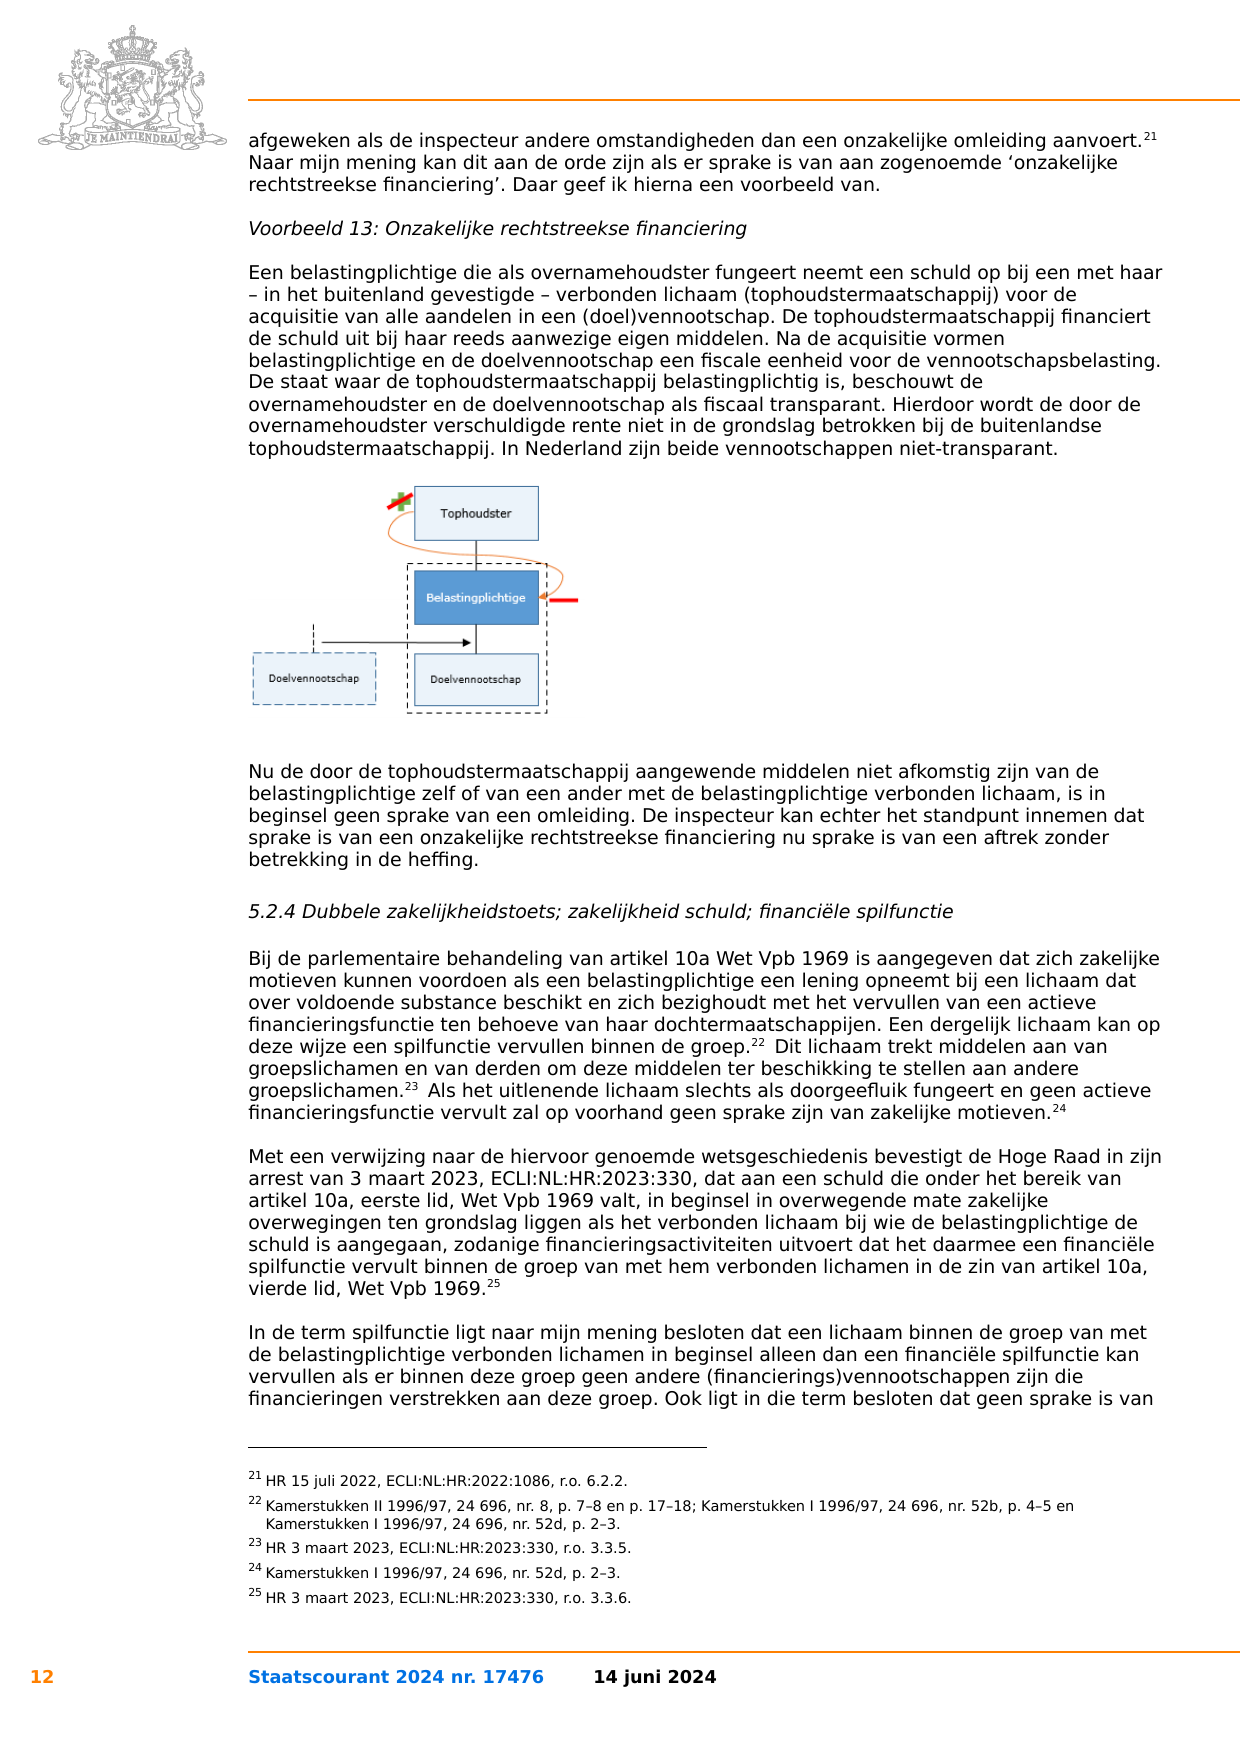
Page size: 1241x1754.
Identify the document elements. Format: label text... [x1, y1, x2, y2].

text HR 15 juli 2022, ECLI:NL:HR:2022:1086, r.o. 6.2.2. [248, 1469, 1163, 1491]
text Kamerstukken I 1996/97, 24 696, nr. 52d, p. 2–3. [248, 1561, 1163, 1583]
text afgeweken als de inspecteur andere omstandigheden dan een onzakelijke omleiding aanvoert. Naar mijn mening kan dit aan de orde zijn als er sprake is van aan zogenoemde ‘onzakelijke rechtstreekse financiering’. Daar geef ik hierna een voorbeeld van. [248, 130, 1163, 196]
subtitle 5.2.4 Dubbele zakelijkheidstoets; zakelijkheid schuld; financiële spilfunctie [248, 901, 1163, 923]
text Bij de parlementaire behandeling van artikel 10a Wet Vpb 1969 is aangegeven dat zich zakelijke motieven kunnen voordoen als een belastingplichtige een lening opneemt bij een lichaam dat over voldoende substance beschikt en zich bezighoudt met het vervullen van een actieve financieringsfunctie ten behoeve van haar dochtermaatschappijen. Een dergelijk lichaam kan op deze wijze een spilfunctie vervullen binnen de groep. Dit lichaam trekt middelen aan van groepslichamen en van derden om deze middelen ter beschikking te stellen aan andere groepslichamen. Als het uitlenende lichaam slechts als doorgeefluik fungeert en geen actieve financieringsfunctie vervult zal op voorhand geen sprake zijn van zakelijke motieven. [248, 948, 1163, 1124]
text In de term spilfunctie ligt naar mijn mening besloten dat een lichaam binnen de groep van met de belastingplichtige verbonden lichamen in beginsel alleen dan een financiële spilfunctie kan vervullen als er binnen deze groep geen andere (financierings)vennootschappen zijn die financieringen verstrekken aan deze groep. Ook ligt in die term besloten dat geen sprake is van [248, 1322, 1163, 1409]
subtitle Voorbeeld 13: Onzakelijke rechtstreekse financiering [248, 218, 1163, 240]
text HR 3 maart 2023, ECLI:NL:HR:2023:330, r.o. 3.3.6. [248, 1586, 1163, 1608]
text HR 3 maart 2023, ECLI:NL:HR:2023:330, r.o. 3.3.5. [248, 1536, 1163, 1558]
text Een belastingplichtige die als overnamehoudster fungeert neemt een schuld op bij een met haar – in het buitenland gevestigde – verbonden lichaam (tophoudstermaatschappij) voor de acquisitie van alle aandelen in een (doel)vennootschap. De tophoudstermaatschappij financiert de schuld uit bij haar reeds aanwezige eigen middelen. Na de acquisitie vormen belastingplichtige en de doelvennootschap een fiscale eenheid voor de vennootschapsbelasting. De staat waar de tophoudstermaatschappij belastingplichtig is, beschouwt de overnamehoudster en de doelvennootschap als fiscaal transparant. Hierdoor wordt de door de overnamehoudster verschuldigde rente niet in de grondslag betrokken bij de buitenlandse tophoudstermaatschappij. In Nederland zijn beide vennootschappen niet-transparant. [248, 262, 1163, 459]
text Kamerstukken II 1996/97, 24 696, nr. 8, p. 7–8 en p. 17–18; Kamerstukken I 1996/97, 24 696, nr. 52b, p. 4–5 en Kamerstukken I 1996/97, 24 696, nr. 52d, p. 2–3. [248, 1494, 1163, 1533]
text Nu de door de tophoudstermaatschappij aangewende middelen niet afkomstig zijn van de belastingplichtige zelf of van een ander met de belastingplichtige verbonden lichaam, is in beginsel geen sprake van een omleiding. De inspecteur kan echter het standpunt innemen dat sprake is van een onzakelijke rechtstreekse financiering nu sprake is van een aftrek zonder betrekking in de heffing. [248, 761, 1163, 871]
picture [38, 25, 227, 150]
picture [248, 481, 585, 718]
text Met een verwijzing naar de hiervoor genoemde wetsgeschiedenis bevestigt de Hoge Raad in zijn arrest van 3 maart 2023, ECLI:NL:HR:2023:330, dat aan een schuld die onder het bereik van artikel 10a, eerste lid, Wet Vpb 1969 valt, in beginsel in overwegende mate zakelijke overwegingen ten grondslag liggen als het verbonden lichaam bij wie de belastingplichtige de schuld is aangegaan, zodanige financieringsactiviteiten uitvoert dat het daarmee een financiële spilfunctie vervult binnen de groep van met hem verbonden lichamen in de zin van artikel 10a, vierde lid, Wet Vpb 1969. [248, 1146, 1163, 1300]
